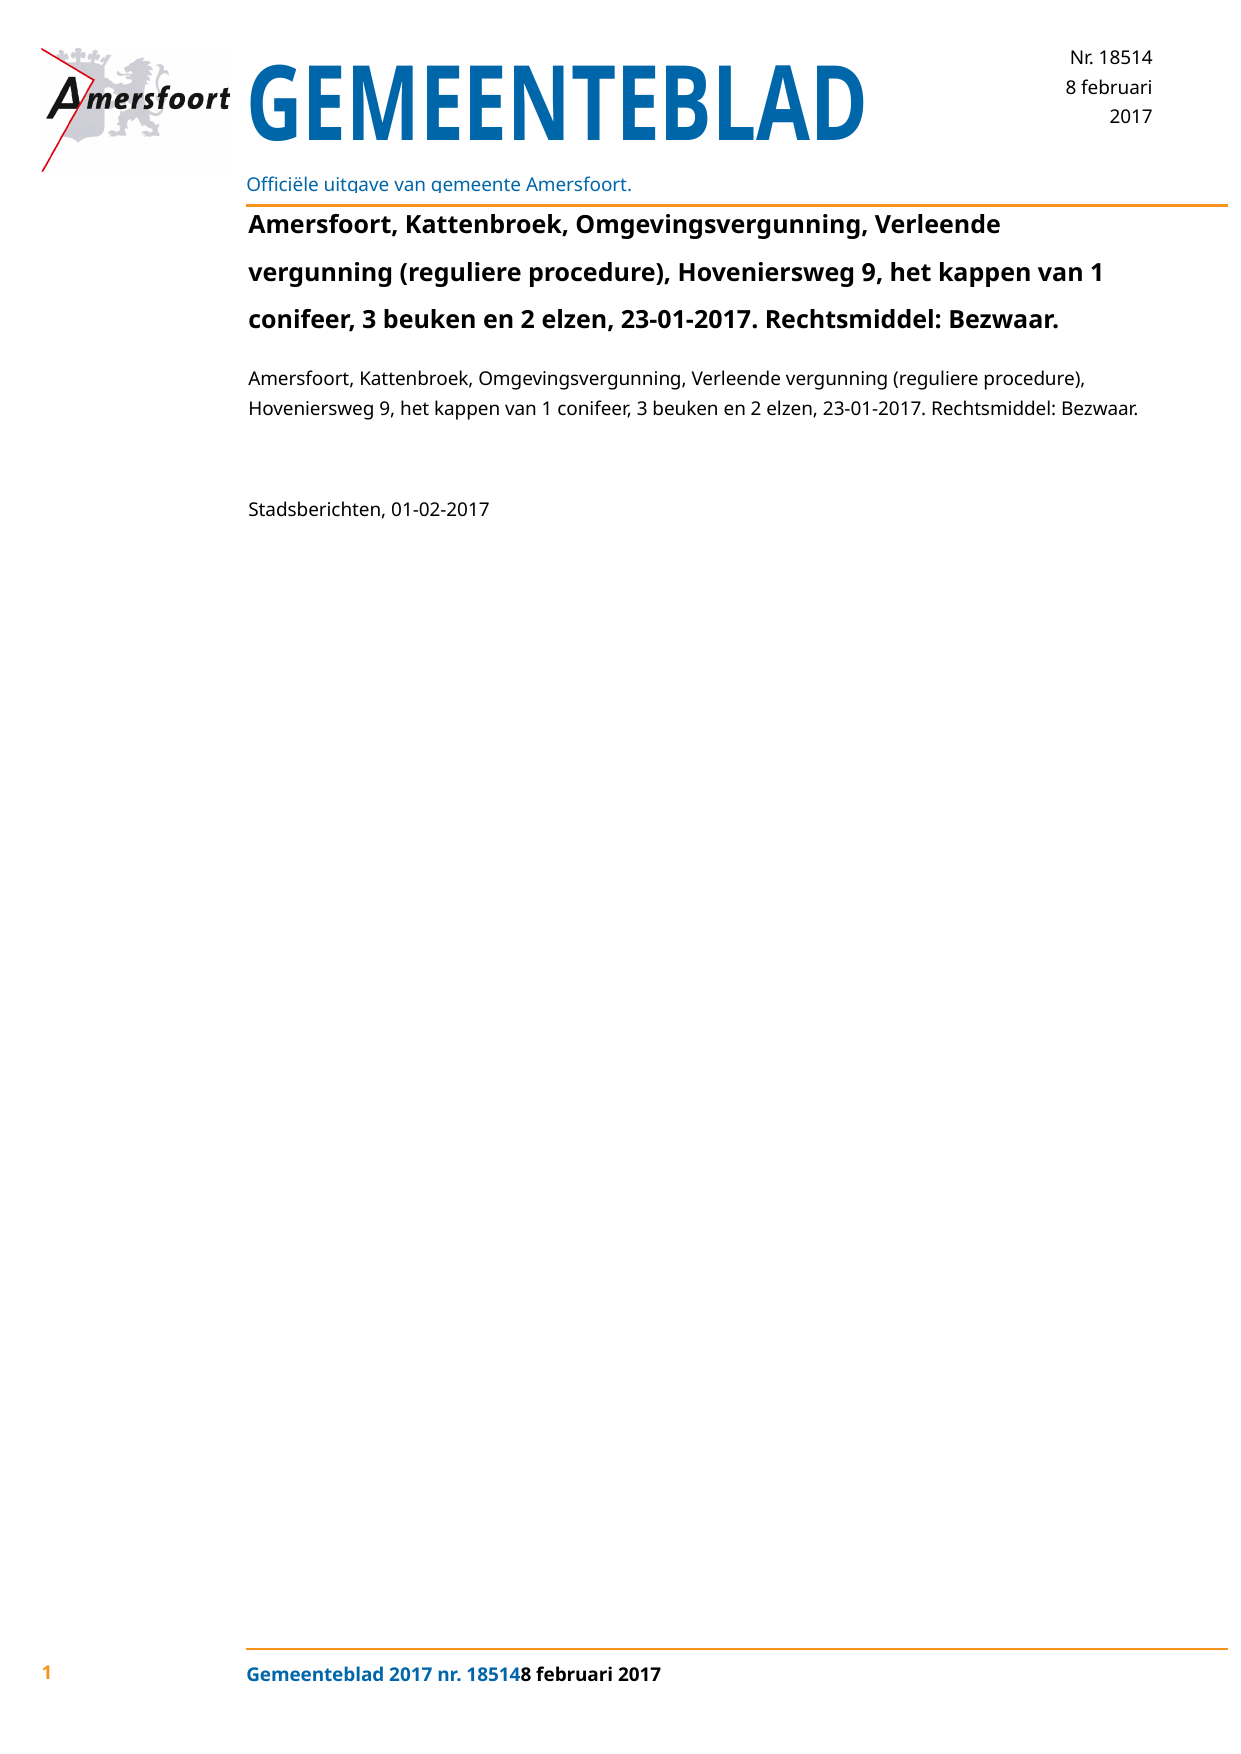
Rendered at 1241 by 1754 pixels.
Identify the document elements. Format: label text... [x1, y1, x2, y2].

text Stadsberichten, 01-02-2017 [248, 496, 1152, 522]
text Amersfoort, Kattenbroek, Omgevingsvergunning, Verleende vergunning (reguliere procedure), Hoveniersweg 9, het kappen van 1 conifeer, 3 beuken en 2 elzen, 23-01-2017. Rechtsmiddel: Bezwaar. [248, 207, 1152, 336]
picture [41, 47, 231, 172]
text Amersfoort, Kattenbroek, Omgevingsvergunning, Verleende vergunning (reguliere procedure), Hoveniersweg 9, het kappen van 1 conifeer, 3 beuken en 2 elzen, 23-01-2017. Rechtsmiddel: Bezwaar. [248, 366, 1152, 421]
